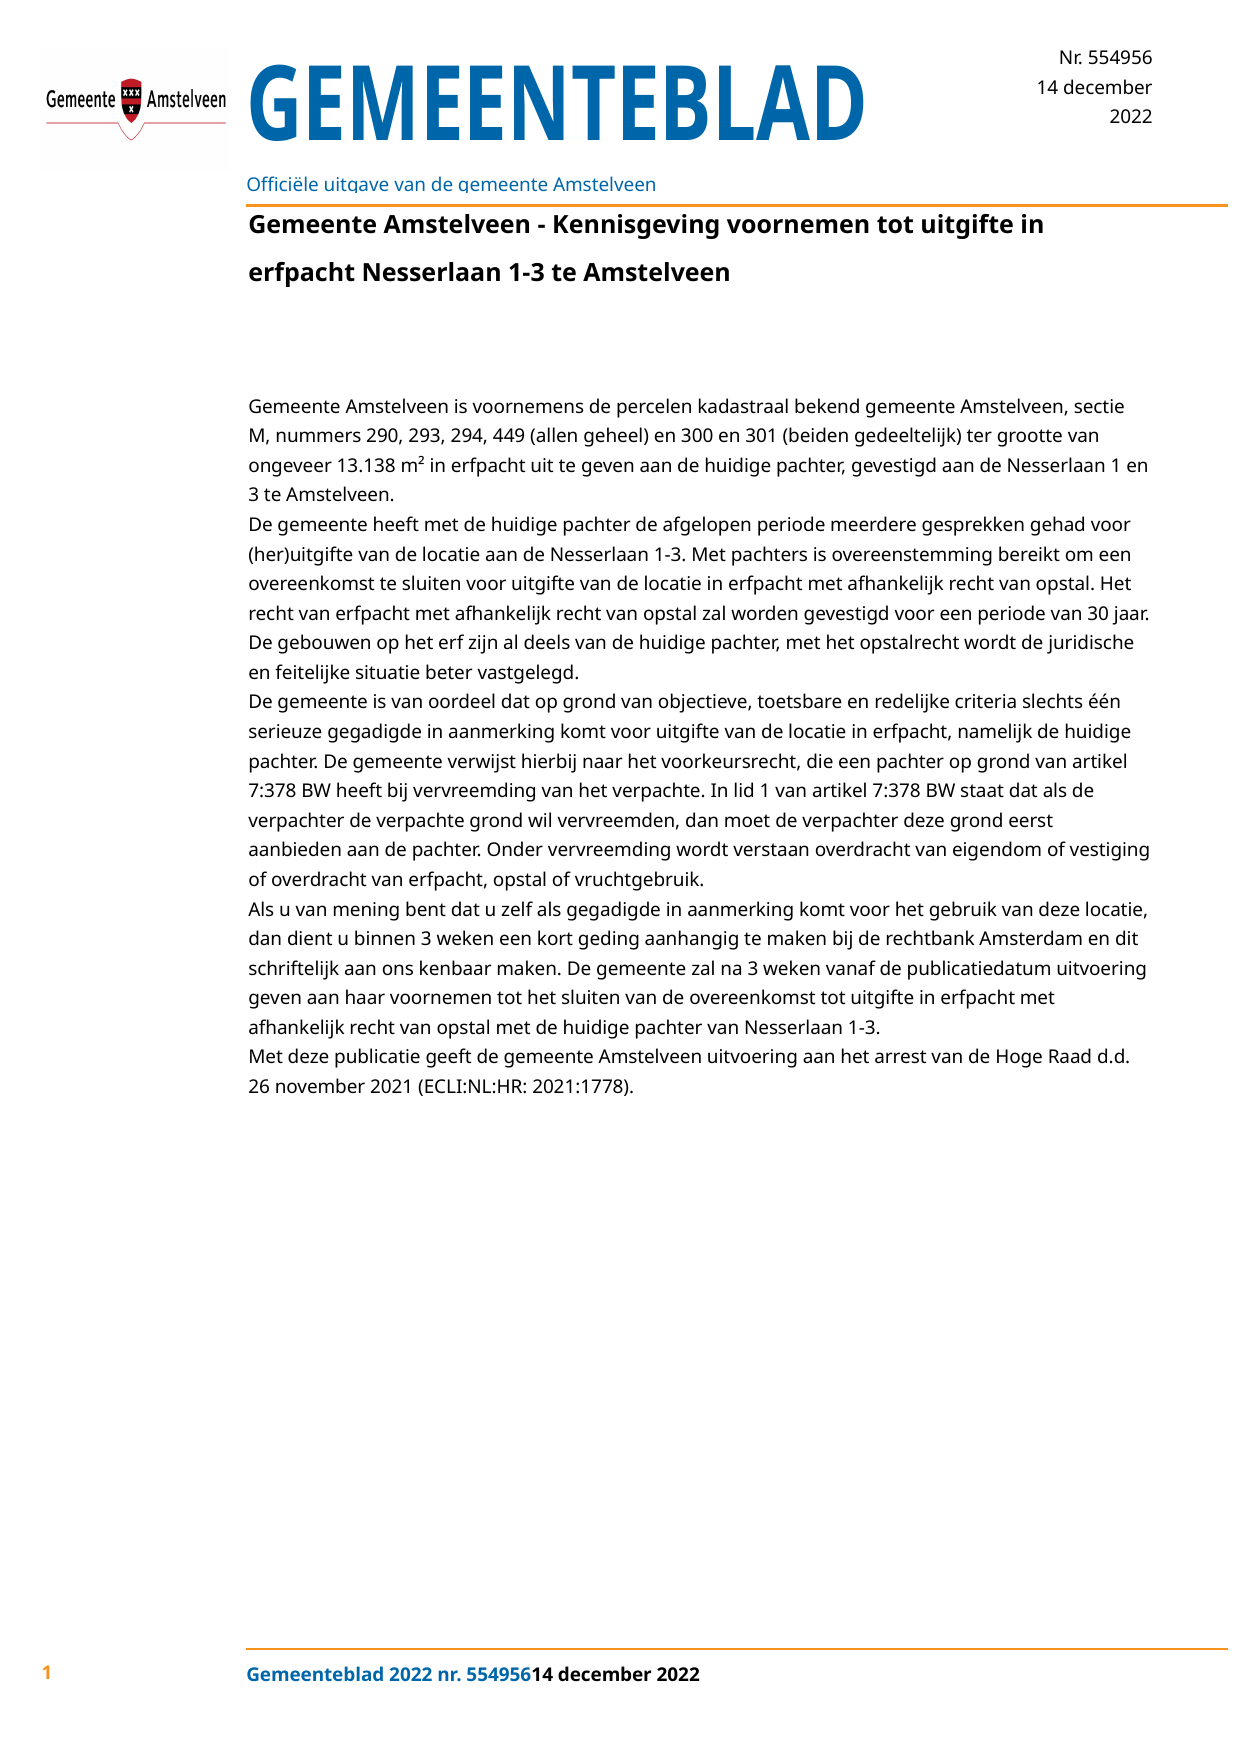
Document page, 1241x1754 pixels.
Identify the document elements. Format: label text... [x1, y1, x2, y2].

text Met deze publicatie geeft de gemeente Amstelveen uitvoering aan het arrest van de Hoge Raad d.d. 26 november 2021 (ECLI:NL:HR: 2021:1778). [248, 1044, 1152, 1099]
text Gemeente Amstelveen is voornemens de percelen kadastraal bekend gemeente Amstelveen, sectie M, nummers 290, 293, 294, 449 (allen geheel) en 300 en 301 (beiden gedeeltelijk) ter grootte van ongeveer 13.138 m² in erfpacht uit te geven aan de huidige pachter, gevestigd aan de Nesserlaan 1 en 3 te Amstelveen. [248, 393, 1152, 507]
text De gemeente is van oordeel dat op grond van objectieve, toetsbare en redelijke criteria slechts één serieuze gegadigde in aanmerking komt voor uitgifte van de locatie in erfpacht, namelijk de huidige pachter. De gemeente verwijst hierbij naar het voorkeursrecht, die een pachter op grond van artikel 7:378 BW heeft bij vervreemding van het verpachte. In lid 1 van artikel 7:378 BW staat dat als de verpachter de verpachte grond wil vervreemden, dan moet de verpachter deze grond eerst aanbieden aan de pachter. Onder vervreemding wordt verstaan overdracht van eigendom of vestiging of overdracht van erfpacht, opstal of vruchtgebruik. [248, 689, 1152, 892]
text Als u van mening bent dat u zelf als gegadigde in aanmerking komt voor het gebruik van deze locatie, dan dient u binnen 3 weken een kort geding aanhangig te maken bij de rechtbank Amsterdam en dit schriftelijk aan ons kenbaar maken. De gemeente zal na 3 weken vanaf de publicatiedatum uitvoering geven aan haar voornemen tot het sluiten van de overeenkomst tot uitgifte in erfpacht met afhankelijk recht van opstal met de huidige pachter van Nesserlaan 1-3. [248, 896, 1152, 1040]
text De gemeente heeft met de huidige pachter de afgelopen periode meerdere gesprekken gehad voor (her)uitgifte van de locatie aan de Nesserlaan 1-3. Met pachters is overeenstemming bereikt om een overeenkomst te sluiten voor uitgifte van de locatie in erfpacht met afhankelijk recht van opstal. Het recht van erfpacht met afhankelijk recht van opstal zal worden gevestigd voor een periode van 30 jaar. De gebouwen op het erf zijn al deels van de huidige pachter, met het opstalrecht wordt de juridische en feitelijke situatie beter vastgelegd. [248, 511, 1152, 685]
text Gemeente Amstelveen - Kennisgeving voornemen tot uitgifte in erfpacht Nesserlaan 1-3 te Amstelveen [248, 207, 1152, 288]
picture [41, 47, 231, 172]
